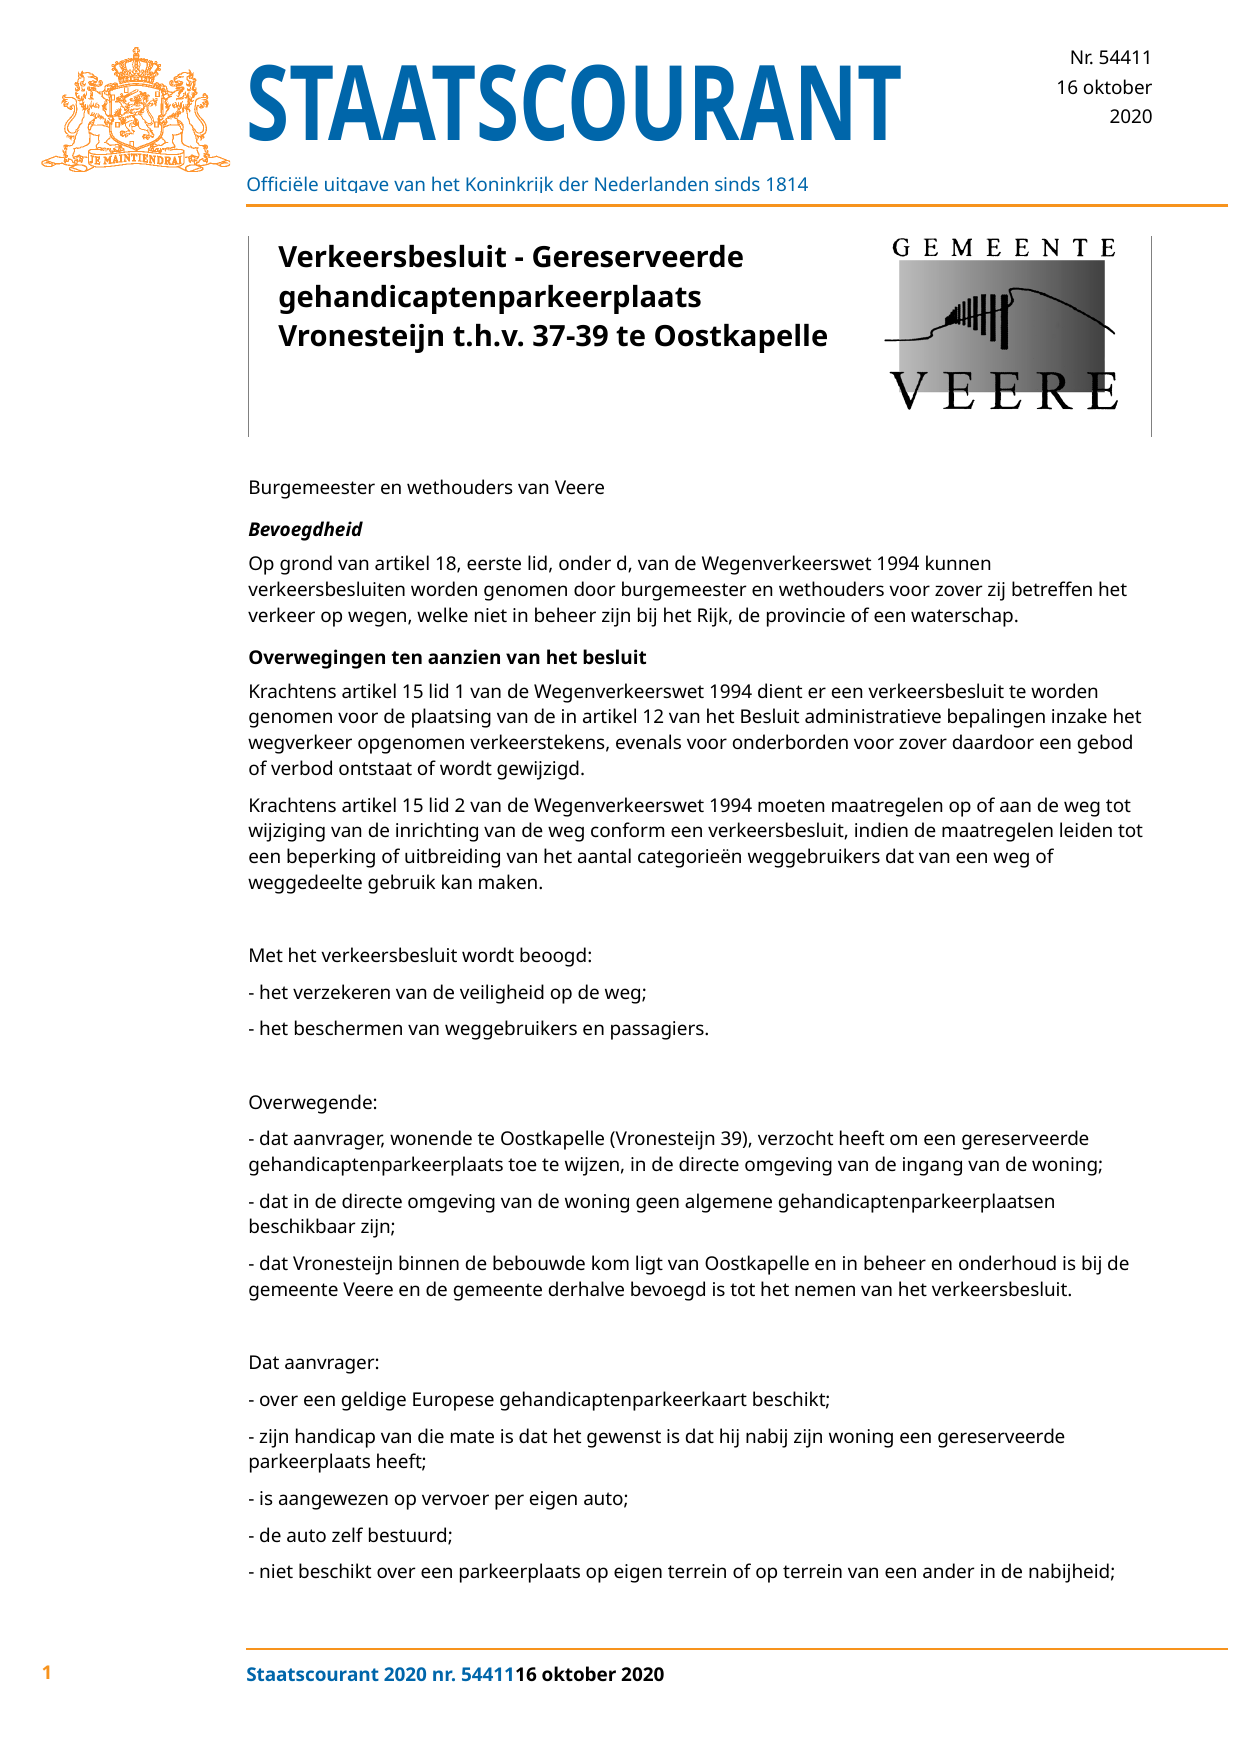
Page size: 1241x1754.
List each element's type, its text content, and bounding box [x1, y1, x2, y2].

text Dat aanvrager: [248, 1349, 1152, 1375]
text Met het verkeersbesluit wordt beoogd: [248, 942, 1152, 968]
text Bevoegdheid [248, 516, 1152, 542]
text - is aangewezen op vervoer per eigen auto; [248, 1485, 1152, 1511]
text - zijn handicap van die mate is dat het gewenst is dat hij nabij zijn woning een gereserveerde parkeerplaats heeft; [248, 1423, 1152, 1474]
text Op grond van artikel 18, eerste lid, onder d, van de Wegenverkeerswet 1994 kunnen verkeersbesluiten worden genomen door burgemeester en wethouders voor zover zij betreffen het verkeer op wegen, welke niet in beheer zijn bij het Rijk, de provincie of een waterschap. [248, 551, 1152, 628]
table_header Verkeersbesluit - Gereserveerde gehandicaptenparkeerplaats Vronesteijn t.h.v. 37-39 te Oostkapelle [249, 236, 850, 437]
table_header [850, 236, 1151, 437]
picture [882, 236, 1119, 411]
text - dat aanvrager, wonende te Oostkapelle (Vronesteijn 39), verzocht heeft om een gereserveerde gehandicaptenparkeerplaats toe te wijzen, in de directe omgeving van de ingang van de woning; [248, 1126, 1152, 1177]
text Burgemeester en wethouders van Veere [248, 474, 1152, 500]
text - het beschermen van weggebruikers en passagiers. [248, 1016, 1152, 1041]
text - de auto zelf bestuurd; [248, 1522, 1152, 1548]
text Krachtens artikel 15 lid 1 van de Wegenverkeerswet 1994 dient er een verkeersbesluit te worden genomen voor de plaatsing van de in artikel 12 van het Besluit administratieve bepalingen inzake het wegverkeer opgenomen verkeerstekens, evenals voor onderborden voor zover daardoor een gebod of verbod ontstaat of wordt gewijzigd. [248, 678, 1152, 781]
text Overwegende: [248, 1089, 1152, 1115]
text - niet beschikt over een parkeerplaats op eigen terrein of op terrein van een ander in de nabijheid; [248, 1558, 1152, 1584]
text - dat in de directe omgeving van de woning geen algemene gehandicaptenparkeerplaatsen beschikbaar zijn; [248, 1188, 1152, 1239]
text - over een geldige Europese gehandicaptenparkeerkaart beschikt; [248, 1386, 1152, 1412]
text Krachtens artikel 15 lid 2 van de Wegenverkeerswet 1994 moeten maatregelen op of aan de weg tot wijziging van de inrichting van de weg conform een verkeersbesluit, indien de maatregelen leiden tot een beperking of uitbreiding van het aantal categorieën weggebruikers dat van een weg of weggedeelte gebruik kan maken. [248, 792, 1152, 895]
picture [41, 47, 231, 172]
text - het verzekeren van de veiligheid op de weg; [248, 979, 1152, 1005]
text - dat Vronesteijn binnen de bebouwde kom ligt van Oostkapelle en in beheer en onderhoud is bij de gemeente Veere en de gemeente derhalve bevoegd is tot het nemen van het verkeersbesluit. [248, 1250, 1152, 1302]
text Overwegingen ten aanzien van het besluit [248, 644, 1152, 669]
